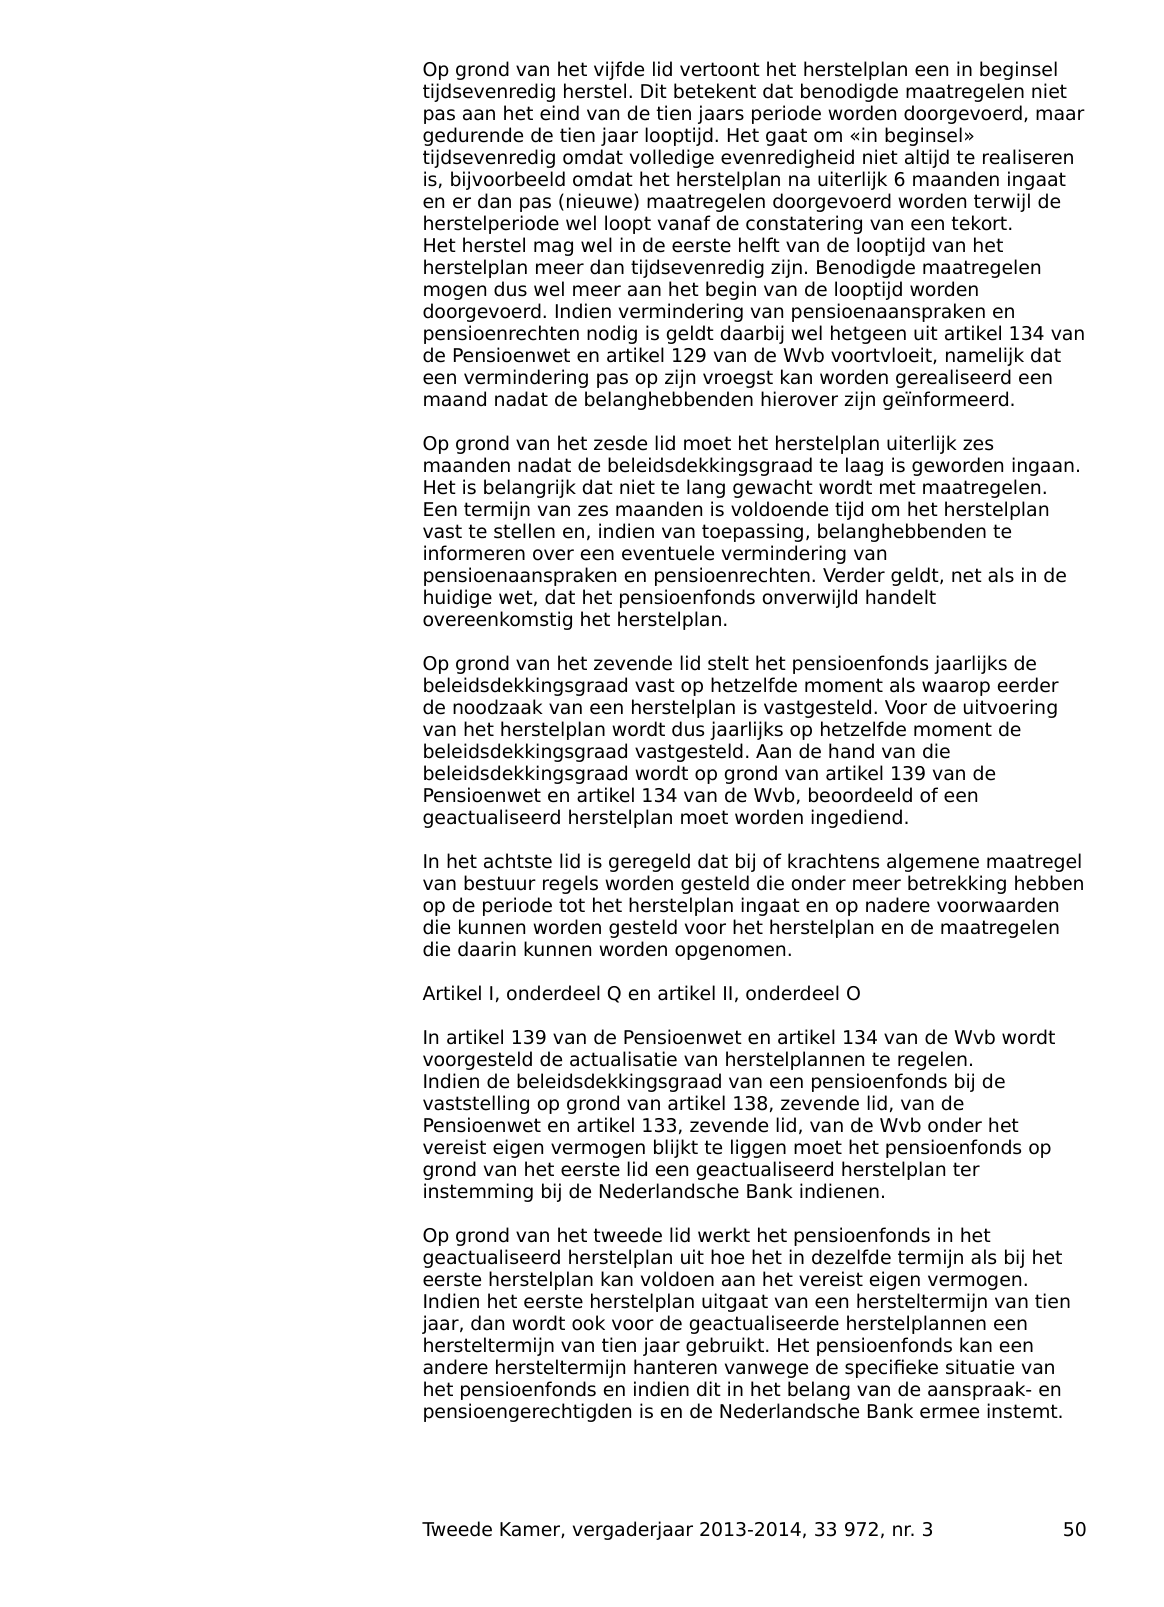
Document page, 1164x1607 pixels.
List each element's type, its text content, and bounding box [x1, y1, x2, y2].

text Op grond van het zesde lid moet het herstelplan uiterlijk zes maanden nadat de beleidsdekkingsgraad te laag is geworden ingaan. Het is belangrijk dat niet te lang gewacht wordt met maatregelen. Een termijn van zes maanden is voldoende tijd om het herstelplan vast te stellen en, indien van toepassing, belanghebbenden te informeren over een eventuele vermindering van pensioenaanspraken en pensioenrechten. Verder geldt, net als in de huidige wet, dat het pensioenfonds onverwijld handelt overeenkomstig het herstelplan. [422, 433, 1087, 631]
text Het herstel mag wel in de eerste helft van de looptijd van het herstelplan meer dan tijdsevenredig zijn. Benodigde maatregelen mogen dus wel meer aan het begin van de looptijd worden doorgevoerd. Indien vermindering van pensioenaanspraken en pensioenrechten nodig is geldt daarbij wel hetgeen uit artikel 134 van de Pensioenwet en artikel 129 van de Wvb voortvloeit, namelijk dat een vermindering pas op zijn vroegst kan worden gerealiseerd een maand nadat de belanghebbenden hierover zijn geïnformeerd. [422, 235, 1087, 411]
text Op grond van het vijfde lid vertoont het herstelplan een in beginsel tijdsevenredig herstel. Dit betekent dat benodigde maatregelen niet pas aan het eind van de tien jaars periode worden doorgevoerd, maar gedurende de tien jaar looptijd. Het gaat om «in beginsel» tijdsevenredig omdat volledige evenredigheid niet altijd te realiseren is, bijvoorbeeld omdat het herstelplan na uiterlijk 6 maanden ingaat en er dan pas (nieuwe) maatregelen doorgevoerd worden terwijl de herstelperiode wel loopt vanaf de constatering van een tekort. [422, 59, 1087, 235]
text In het achtste lid is geregeld dat bij of krachtens algemene maatregel van bestuur regels worden gesteld die onder meer betrekking hebben op de periode tot het herstelplan ingaat en op nadere voorwaarden die kunnen worden gesteld voor het herstelplan en de maatregelen die daarin kunnen worden opgenomen. [422, 851, 1087, 961]
text Op grond van het zevende lid stelt het pensioenfonds jaarlijks de beleidsdekkingsgraad vast op hetzelfde moment als waarop eerder de noodzaak van een herstelplan is vastgesteld. Voor de uitvoering van het herstelplan wordt dus jaarlijks op hetzelfde moment de beleidsdekkingsgraad vastgesteld. Aan de hand van die beleidsdekkingsgraad wordt op grond van artikel 139 van de Pensioenwet en artikel 134 van de Wvb, beoordeeld of een geactualiseerd herstelplan moet worden ingediend. [422, 653, 1087, 829]
text In artikel 139 van de Pensioenwet en artikel 134 van de Wvb wordt voorgesteld de actualisatie van herstelplannen te regelen. [422, 1027, 1087, 1071]
text Indien de beleidsdekkingsgraad van een pensioenfonds bij de vaststelling op grond van artikel 138, zevende lid, van de Pensioenwet en artikel 133, zevende lid, van de Wvb onder het vereist eigen vermogen blijkt te liggen moet het pensioenfonds op grond van het eerste lid een geactualiseerd herstelplan ter instemming bij de Nederlandsche Bank indienen. [422, 1071, 1087, 1203]
text Op grond van het tweede lid werkt het pensioenfonds in het geactualiseerd herstelplan uit hoe het in dezelfde termijn als bij het eerste herstelplan kan voldoen aan het vereist eigen vermogen. Indien het eerste herstelplan uitgaat van een hersteltermijn van tien jaar, dan wordt ook voor de geactualiseerde herstelplannen een hersteltermijn van tien jaar gebruikt. Het pensioenfonds kan een andere hersteltermijn hanteren vanwege de specifieke situatie van het pensioenfonds en indien dit in het belang van de aanspraak- en pensioengerechtigden is en de Nederlandsche Bank ermee instemt. [422, 1225, 1087, 1423]
subtitle Artikel I, onderdeel Q en artikel II, onderdeel O [422, 983, 1087, 1005]
